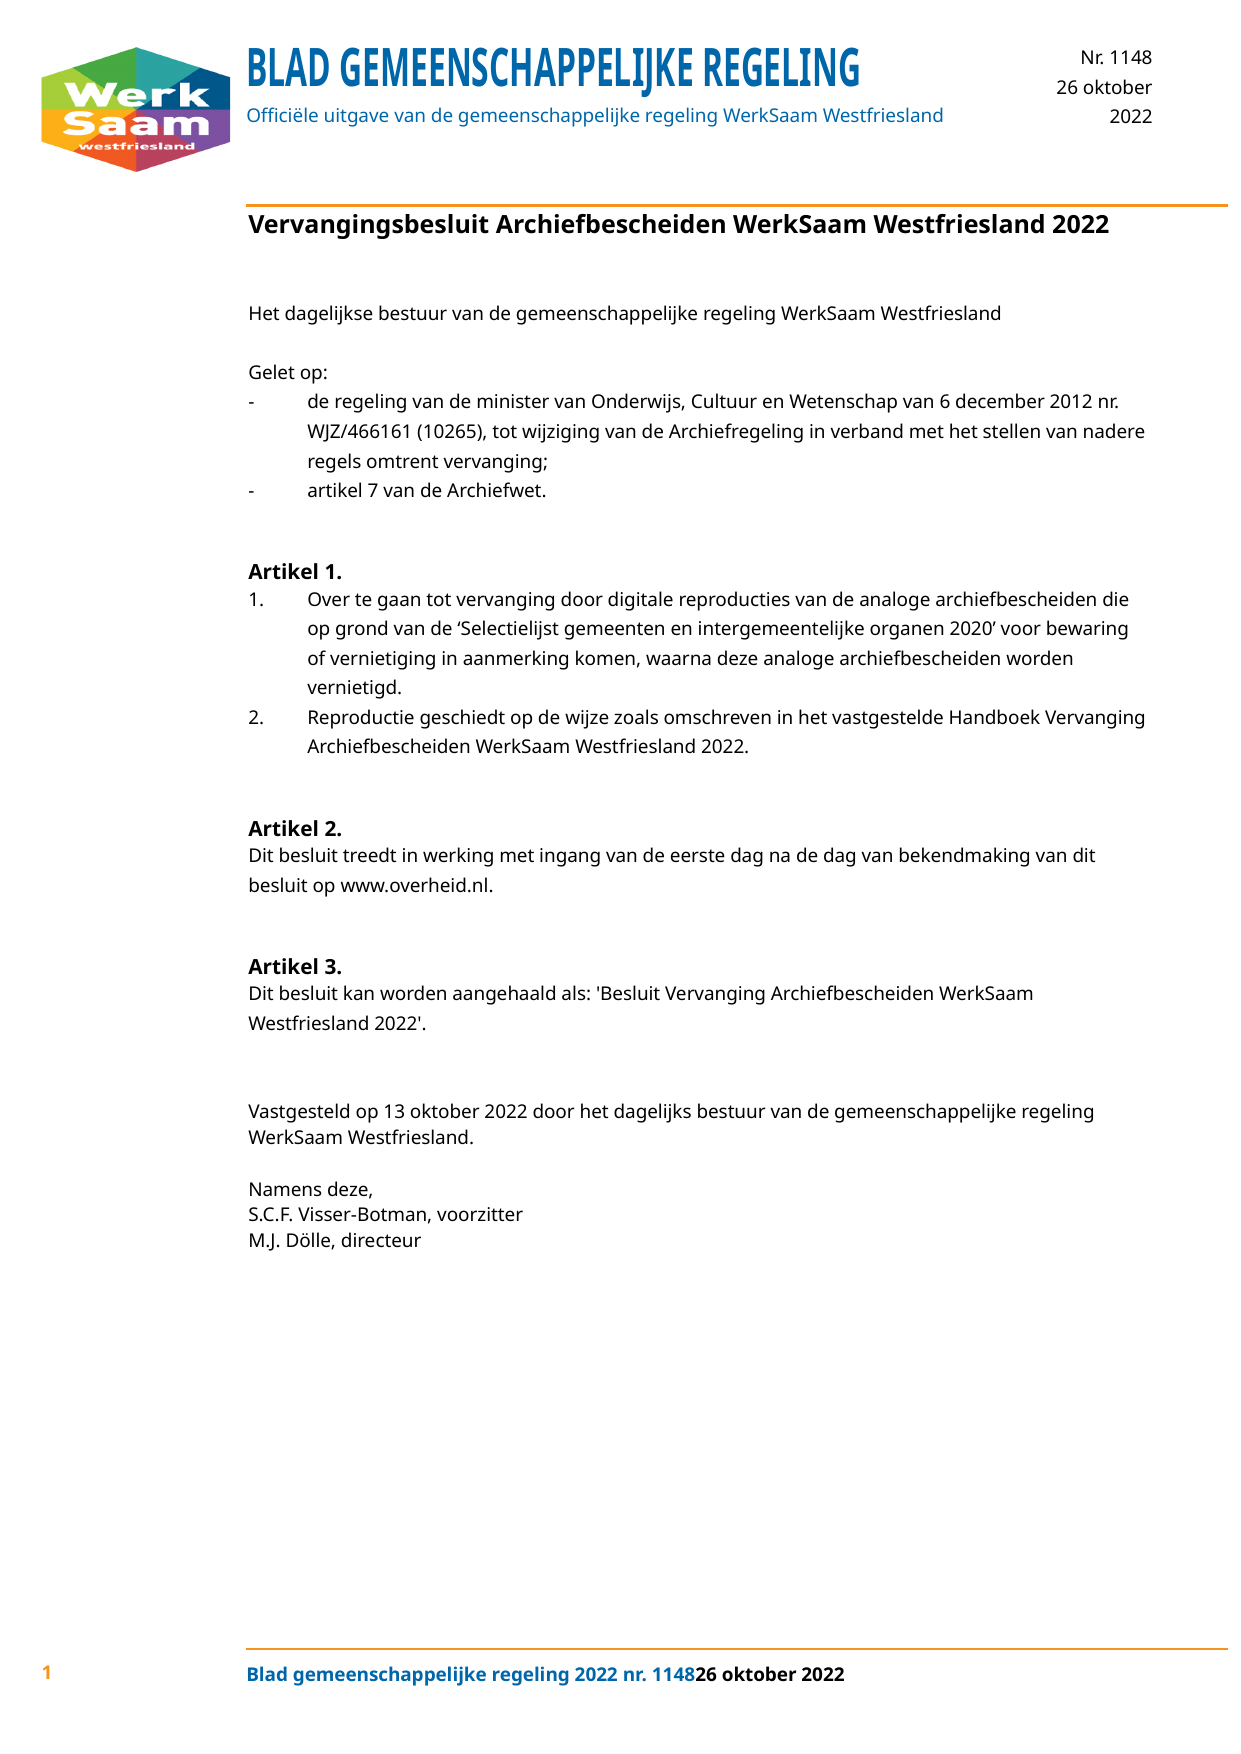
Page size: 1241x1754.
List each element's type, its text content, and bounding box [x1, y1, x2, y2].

text Vastgesteld op 13 oktober 2022 door het dagelijks bestuur van de gemeenschappelijke regeling WerkSaam Westfriesland. [248, 1098, 1152, 1150]
text Vervangingsbesluit Archiefbescheiden WerkSaam Westfriesland 2022 [248, 207, 1152, 241]
picture [41, 47, 231, 172]
text Artikel 3. [248, 952, 1152, 980]
list artikel 7 van de Archiefwet. [248, 477, 1152, 503]
text Artikel 2. [248, 814, 1152, 842]
text Artikel 1. [248, 557, 1152, 586]
text Dit besluit treedt in werking met ingang van de eerste dag na de dag van bekendmaking van dit besluit op www.overheid.nl. [248, 842, 1152, 897]
text Dit besluit kan worden aangehaald als: 'Besluit Vervanging Archiefbescheiden WerkSaam Westfriesland 2022'. [248, 980, 1152, 1036]
list Over te gaan tot vervanging door digitale reproducties van de analoge archiefbescheiden die op grond van de ‘Selectielijst gemeenten en intergemeentelijke organen 2020’ voor bewaring of vernietiging in aanmerking komen, waarna deze analoge archiefbescheiden worden vernietigd. [248, 586, 1152, 700]
text Het dagelijkse bestuur van de gemeenschappelijke regeling WerkSaam Westfriesland [248, 300, 1152, 326]
text Namens deze, [248, 1176, 1152, 1201]
text Gelet op: [248, 359, 1152, 385]
list Reproductie geschiedt op de wijze zoals omschreven in het vastgestelde Handboek Vervanging Archiefbescheiden WerkSaam Westfriesland 2022. [248, 704, 1152, 759]
list de regeling van de minister van Onderwijs, Cultuur en Wetenschap van 6 december 2012 nr. WJZ/466161 (10265), tot wijziging van de Archiefregeling in verband met het stellen van nadere regels omtrent vervanging; [248, 389, 1152, 473]
text S.C.F. Visser-Botman, voorzitter [248, 1201, 1152, 1227]
text M.J. Dölle, directeur [248, 1227, 1152, 1253]
